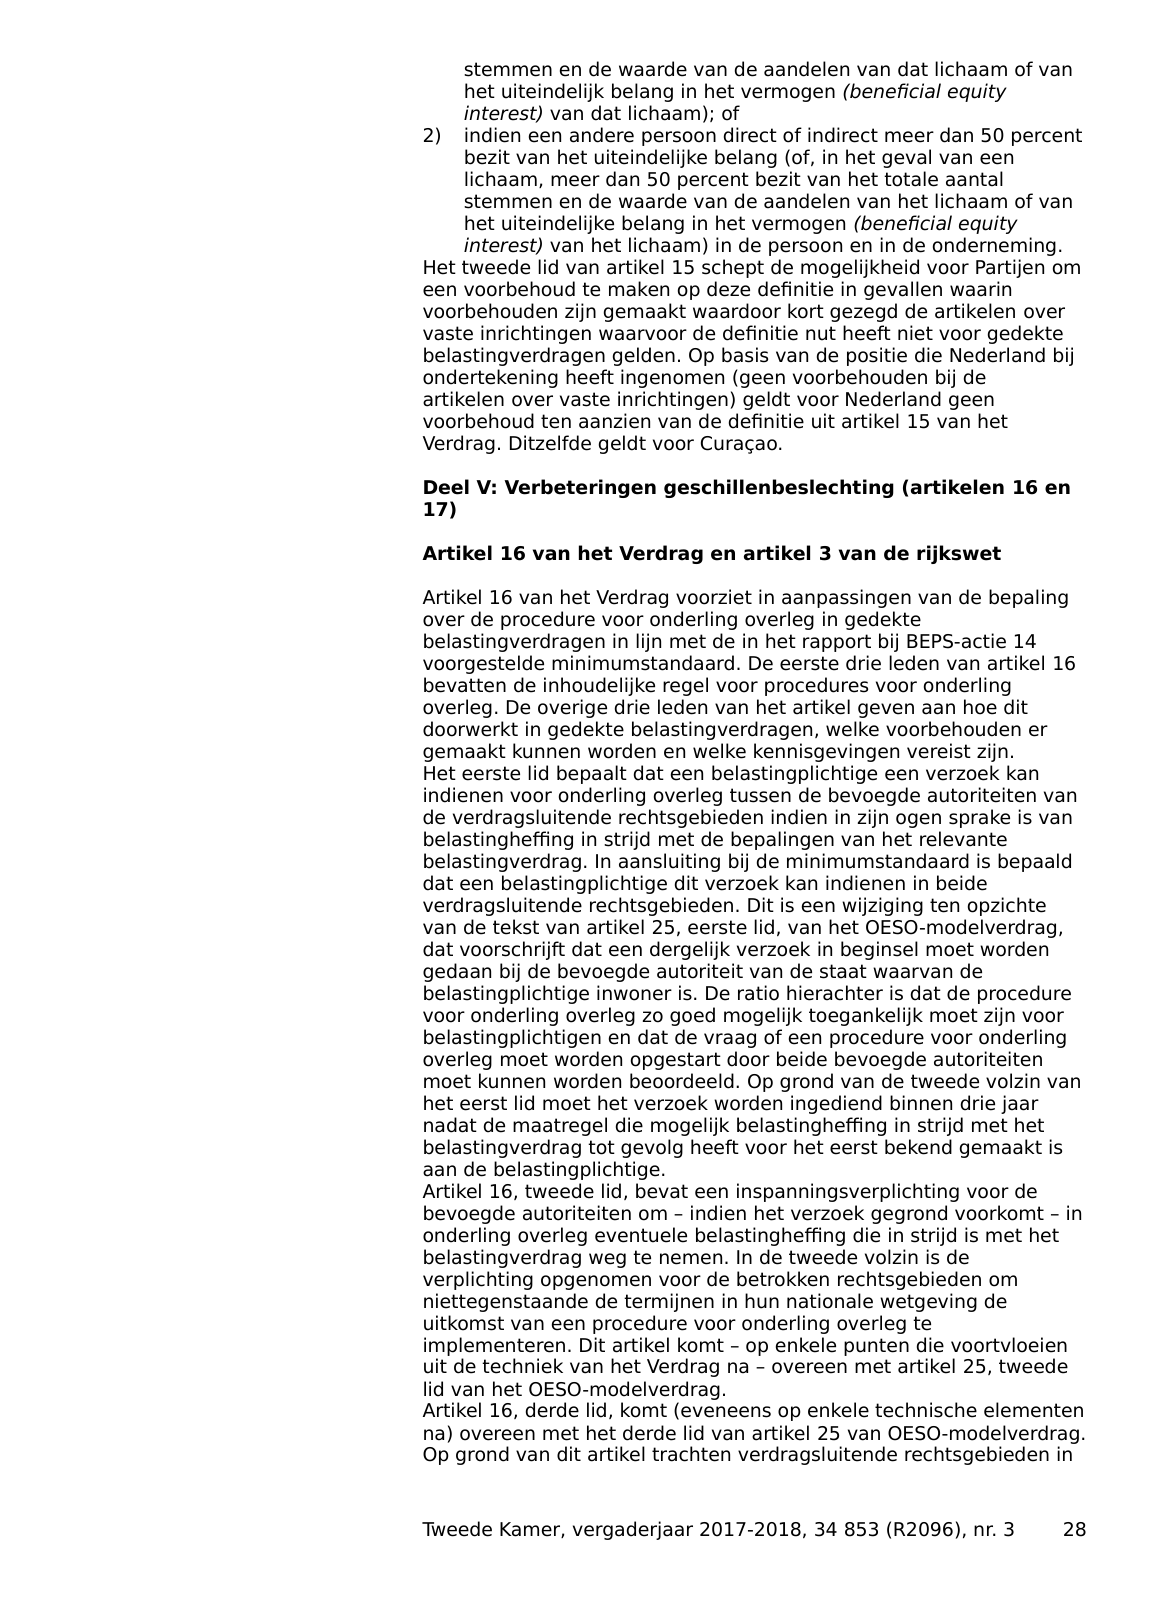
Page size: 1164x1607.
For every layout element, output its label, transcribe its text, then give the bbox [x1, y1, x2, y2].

text Artikel 16, tweede lid, bevat een inspanningsverplichting voor de bevoegde autoriteiten om – indien het verzoek gegrond voorkomt – in onderling overleg eventuele belastingheffing die in strijd is met het belastingverdrag weg te nemen. In de tweede volzin is de verplichting opgenomen voor de betrokken rechtsgebieden om niettegenstaande de termijnen in hun nationale wetgeving de uitkomst van een procedure voor onderling overleg te implementeren. Dit artikel komt – op enkele punten die voortvloeien uit de techniek van het Verdrag na – overeen met artikel 25, tweede lid van het OESO-modelverdrag. [422, 1181, 1087, 1400]
text Het tweede lid van artikel 15 schept de mogelijkheid voor Partijen om een voorbehoud te maken op deze definitie in gevallen waarin voorbehouden zijn gemaakt waardoor kort gezegd de artikelen over vaste inrichtingen waarvoor de definitie nut heeft niet voor gedekte belastingverdragen gelden. Op basis van de positie die Nederland bij ondertekening heeft ingenomen (geen voorbehouden bij de artikelen over vaste inrichtingen) geldt voor Nederland geen voorbehoud ten aanzien van de definitie uit artikel 15 van het Verdrag. Ditzelfde geldt voor Curaçao. [422, 257, 1087, 455]
text 2) indien een andere persoon direct of indirect meer dan 50 percent bezit van het uiteindelijke belang (of, in het geval van een lichaam, meer dan 50 percent bezit van het totale aantal stemmen en de waarde van de aandelen van het lichaam of van het uiteindelijke belang in het vermogen (beneficial equity interest) van het lichaam) in de persoon en in de onderneming. [422, 125, 1087, 257]
text Artikel 16, derde lid, komt (eveneens op enkele technische elementen na) overeen met het derde lid van artikel 25 van OESO-modelverdrag. Op grond van dit artikel trachten verdragsluitende rechtsgebieden in [422, 1400, 1087, 1466]
text Het eerste lid bepaalt dat een belastingplichtige een verzoek kan indienen voor onderling overleg tussen de bevoegde autoriteiten van de verdragsluitende rechtsgebieden indien in zijn ogen sprake is van belastingheffing in strijd met de bepalingen van het relevante belastingverdrag. In aansluiting bij de minimumstandaard is bepaald dat een belastingplichtige dit verzoek kan indienen in beide verdragsluitende rechtsgebieden. Dit is een wijziging ten opzichte van de tekst van artikel 25, eerste lid, van het OESO-modelverdrag, dat voorschrijft dat een dergelijk verzoek in beginsel moet worden gedaan bij de bevoegde autoriteit van de staat waarvan de belastingplichtige inwoner is. De ratio hierachter is dat de procedure voor onderling overleg zo goed mogelijk toegankelijk moet zijn voor belastingplichtigen en dat de vraag of een procedure voor onderling overleg moet worden opgestart door beide bevoegde autoriteiten moet kunnen worden beoordeeld. Op grond van de tweede volzin van het eerst lid moet het verzoek worden ingediend binnen drie jaar nadat de maatregel die mogelijk belastingheffing in strijd met het belastingverdrag tot gevolg heeft voor het eerst bekend gemaakt is aan de belastingplichtige. [422, 763, 1087, 1181]
subtitle Artikel 16 van het Verdrag en artikel 3 van de rijkswet [422, 543, 1087, 565]
text Artikel 16 van het Verdrag voorziet in aanpassingen van de bepaling over de procedure voor onderling overleg in gedekte belastingverdragen in lijn met de in het rapport bij BEPS-actie 14 voorgestelde minimumstandaard. De eerste drie leden van artikel 16 bevatten de inhoudelijke regel voor procedures voor onderling overleg. De overige drie leden van het artikel geven aan hoe dit doorwerkt in gedekte belastingverdragen, welke voorbehouden er gemaakt kunnen worden en welke kennisgevingen vereist zijn. [422, 587, 1087, 763]
subtitle Deel V: Verbeteringen geschillenbeslechting (artikelen 16 en 17) [422, 477, 1087, 521]
text stemmen en de waarde van de aandelen van dat lichaam of van het uiteindelijk belang in het vermogen (beneficial equity interest) van dat lichaam); of [422, 59, 1087, 125]
